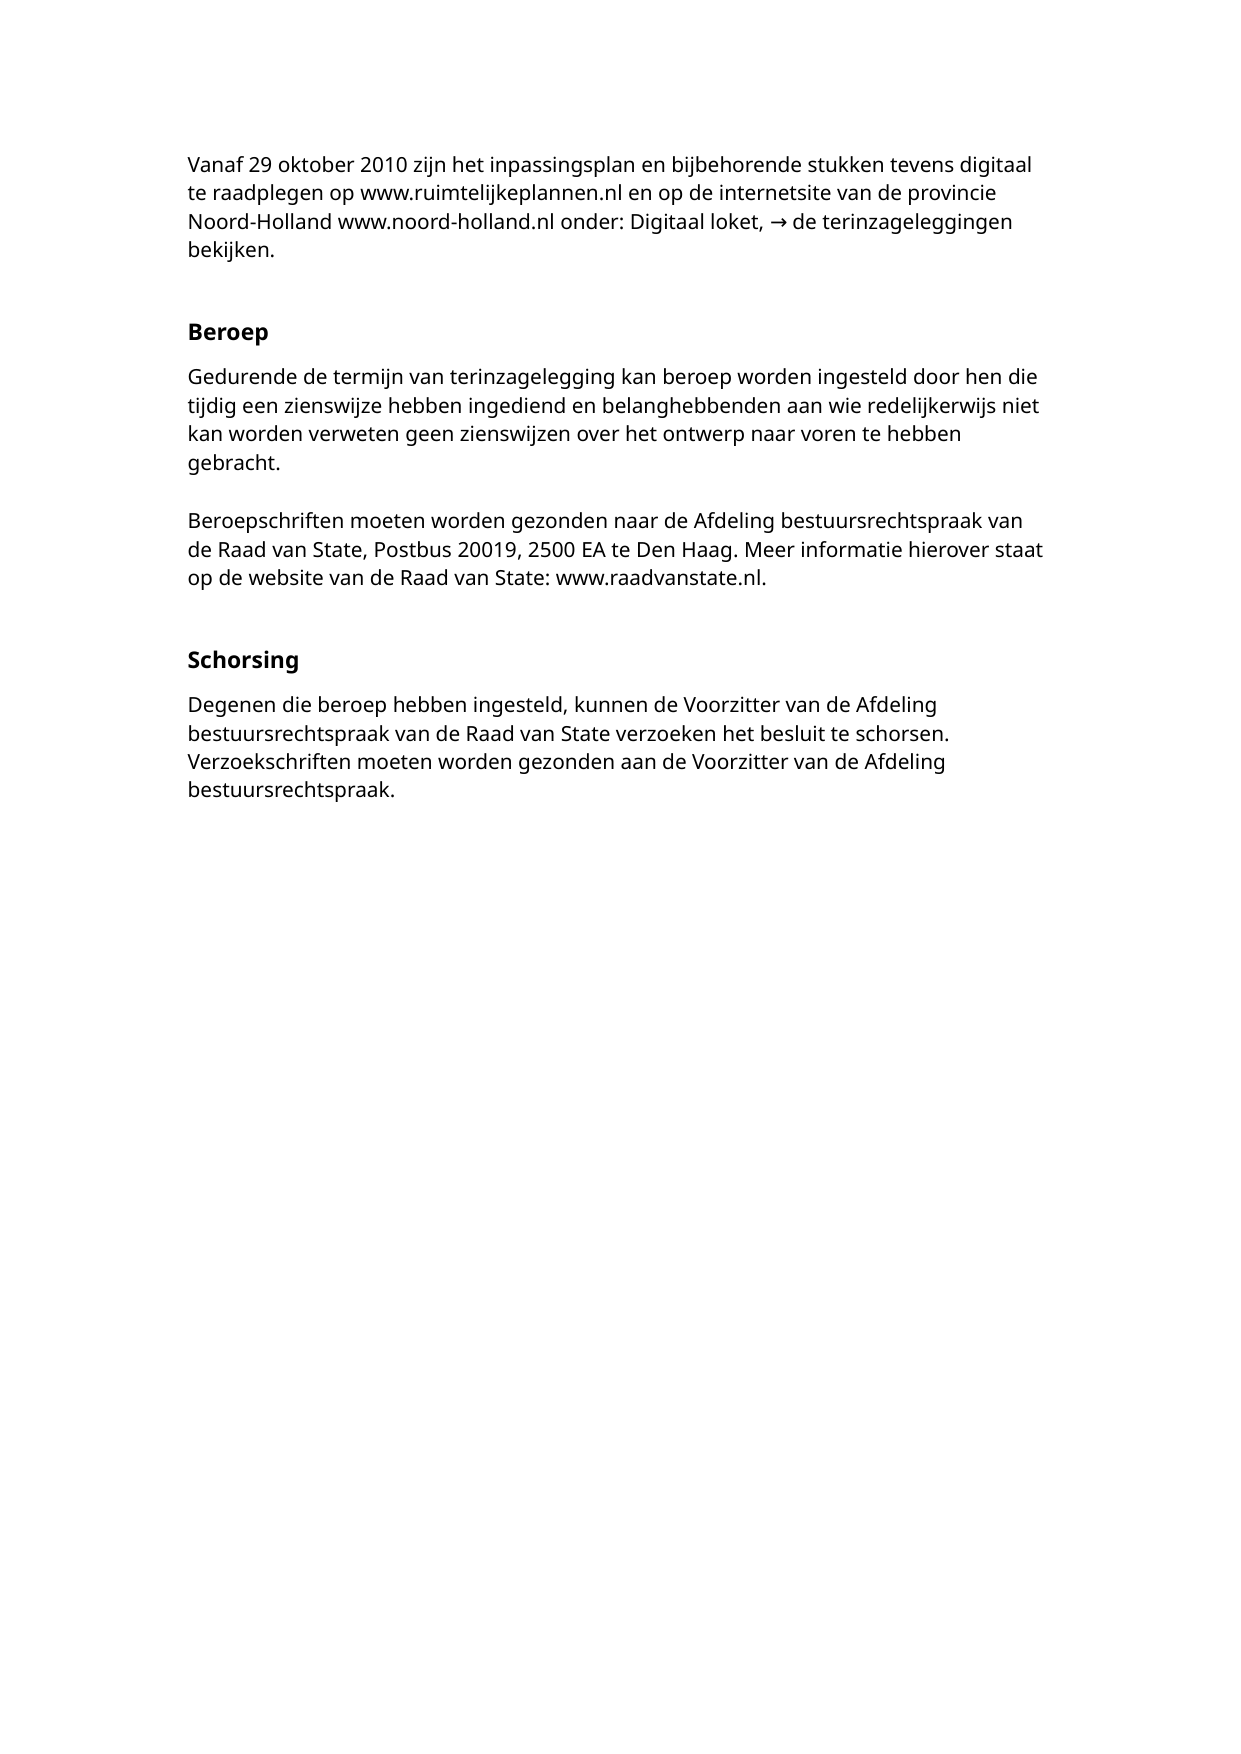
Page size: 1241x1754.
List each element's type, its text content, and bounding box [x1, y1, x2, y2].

subtitle Beroep [187, 316, 1053, 347]
text Degenen die beroep hebben ingesteld, kunnen de Voorzitter van de Afdeling bestuursrechtspraak van de Raad van State verzoeken het besluit te schorsen. Verzoekschriften moeten worden gezonden aan de Voorzitter van de Afdeling bestuursrechtspraak. [187, 690, 1053, 804]
text Gedurende de termijn van terinzagelegging kan beroep worden ingesteld door hen die tijdig een zienswijze hebben ingediend en belanghebbenden aan wie redelijkerwijs niet kan worden verweten geen zienswijzen over het ontwerp naar voren te hebben gebracht. [187, 362, 1053, 476]
subtitle Schorsing [187, 644, 1053, 675]
text Beroepschriften moeten worden gezonden naar de Afdeling bestuursrechtspraak van de Raad van State, Postbus 20019, 2500 EA te Den Haag. Meer informatie hierover staat op de website van de Raad van State: www.raadvanstate.nl. [187, 506, 1053, 592]
text Vanaf 29 oktober 2010 zijn het inpassingsplan en bijbehorende stukken tevens digitaal te raadplegen op www.ruimtelijkeplannen.nl en op de internetsite van de provincie Noord-Holland www.noord-holland.nl onder: Digitaal loket, → de terinzageleggingen bekijken. [187, 150, 1053, 264]
